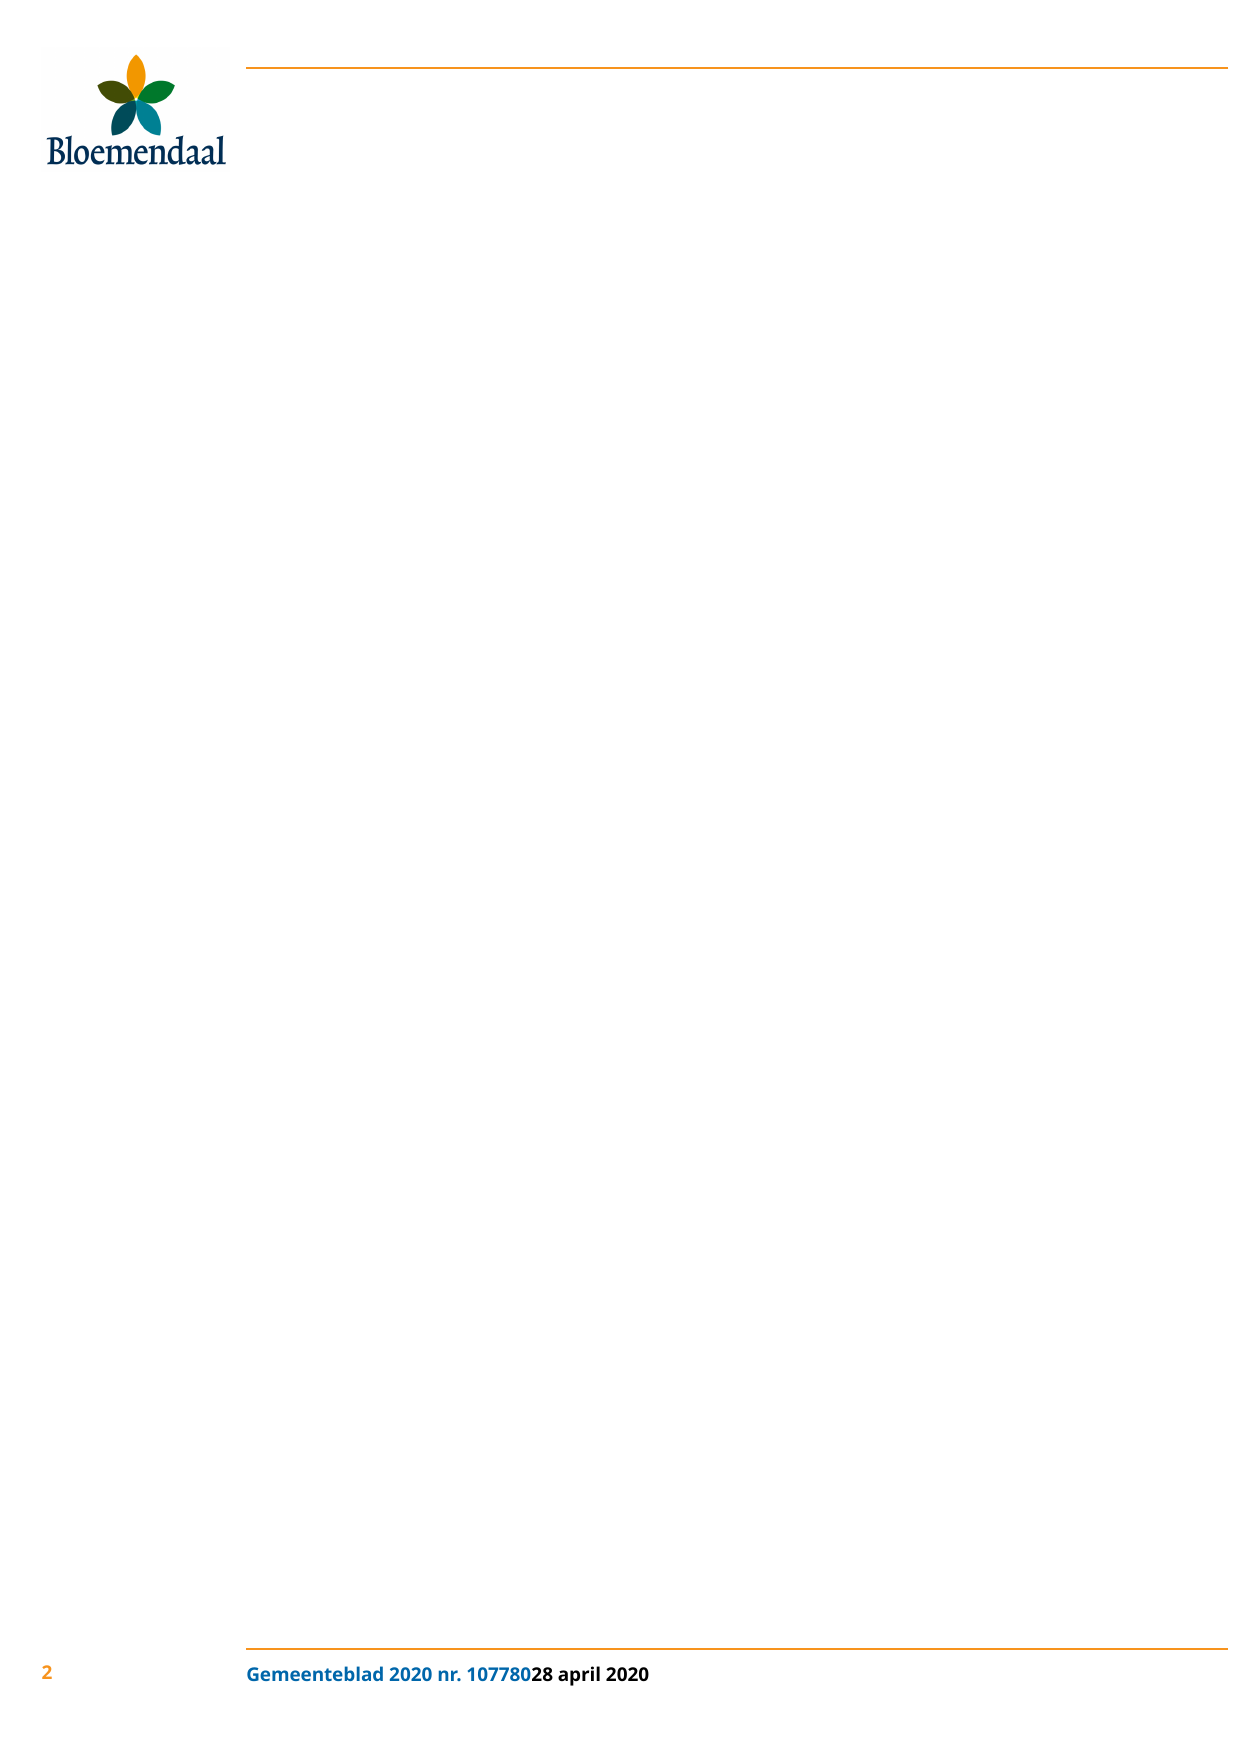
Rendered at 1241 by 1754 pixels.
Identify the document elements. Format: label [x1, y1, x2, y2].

picture [41, 47, 231, 172]
